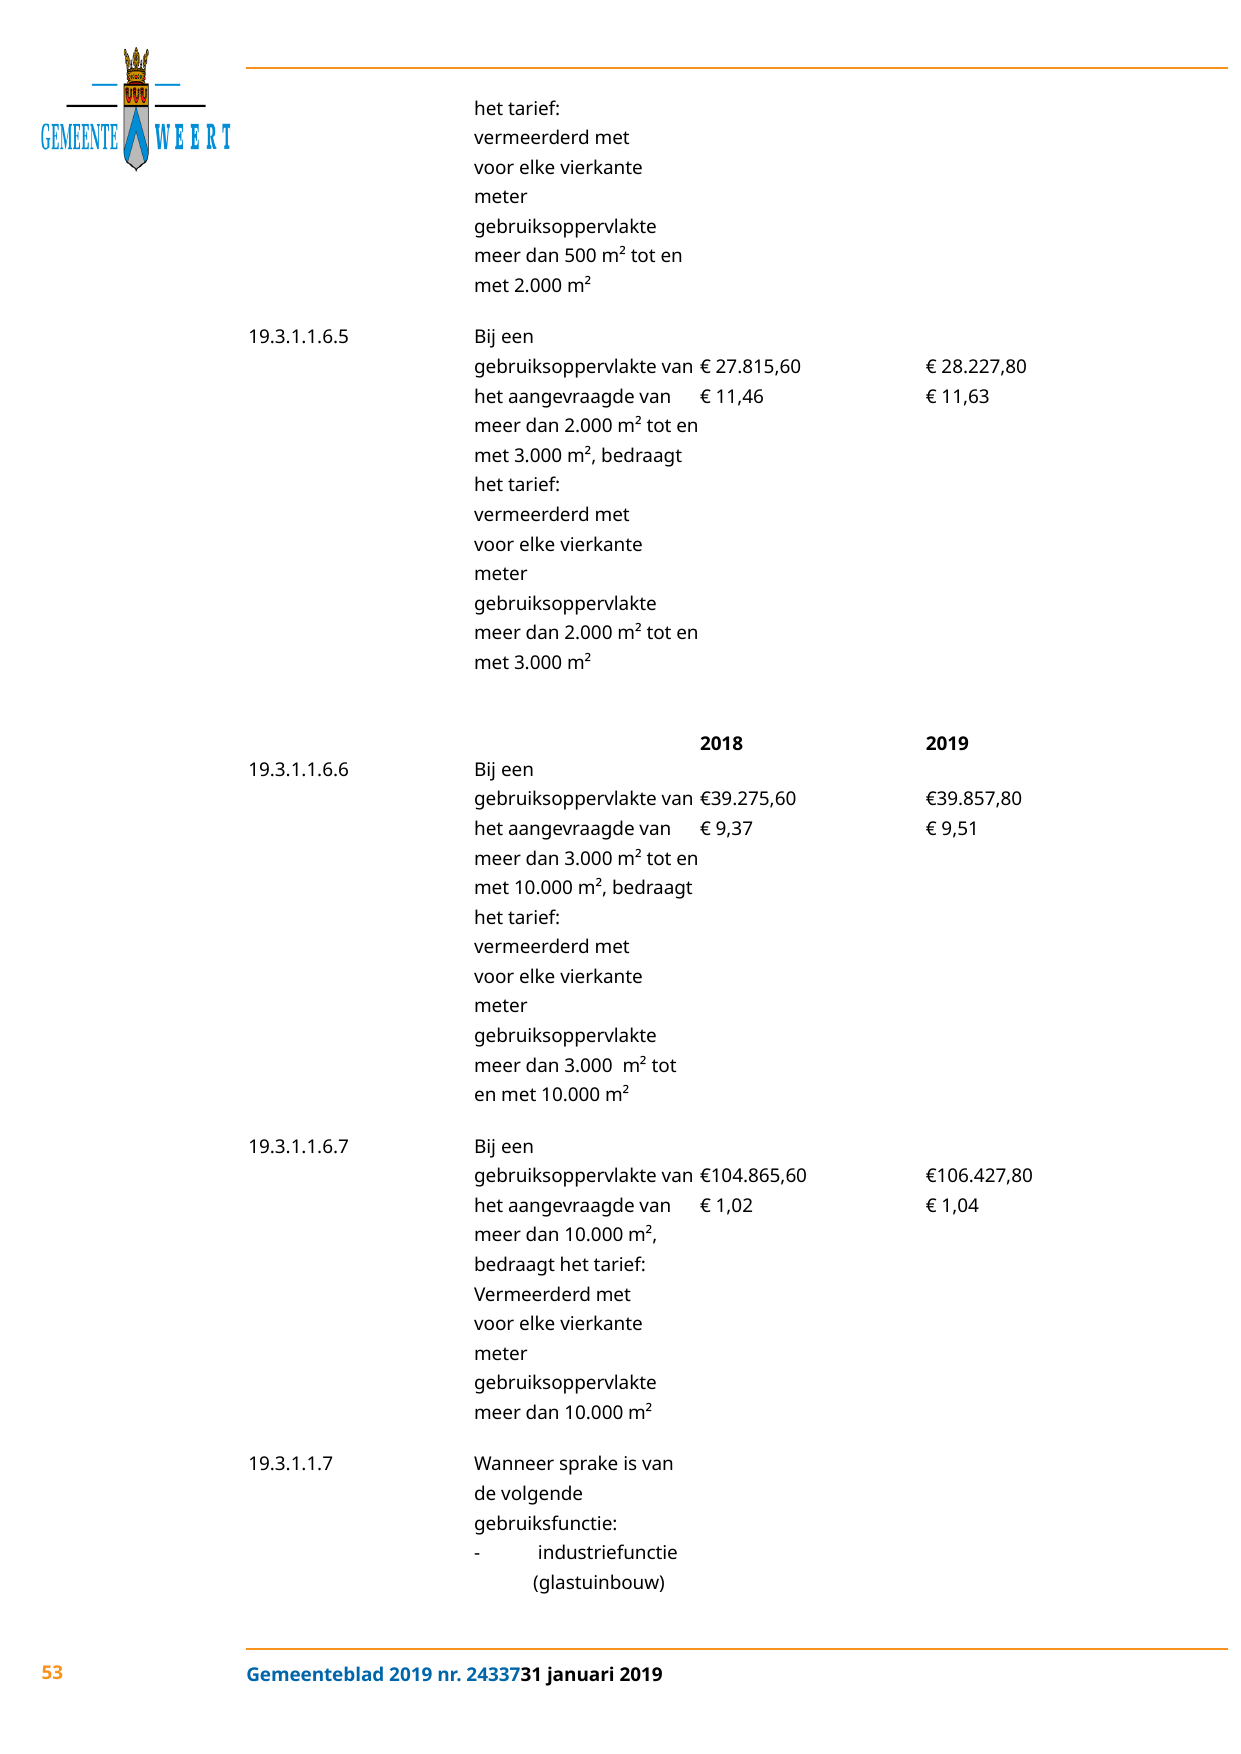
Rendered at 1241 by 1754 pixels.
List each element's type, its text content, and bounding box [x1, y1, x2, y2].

table_cell [474, 1107, 700, 1133]
table_cell [926, 298, 1152, 324]
table_cell [248, 705, 474, 730]
table_cell € 28.227,80 € 11,63 [926, 324, 1152, 704]
table_cell [248, 298, 474, 324]
table_cell €106.427,80 € 1,04 [926, 1133, 1152, 1425]
table_cell [700, 705, 926, 730]
table_cell [700, 1451, 926, 1594]
table_cell 2019 [926, 730, 1152, 756]
table_cell [248, 1425, 474, 1451]
picture [41, 47, 231, 172]
table_cell [926, 705, 1152, 730]
table_cell 19.3.1.1.6.5 [248, 324, 474, 704]
table_cell het tarief: vermeerderd met voor elke vierkante meter gebruiksoppervlakte meer dan 500 m² tot en met 2.000 m² [474, 95, 700, 298]
table_cell [248, 730, 474, 756]
table_cell [474, 705, 700, 730]
table_cell [474, 298, 700, 324]
table_cell Bij een gebruiksoppervlakte van het aangevraagde van meer dan 3.000 m² tot en met 10.000 m², bedraagt het tarief: vermeerderd met voor elke vierkante meter gebruiksoppervlakte meer dan 3.000 m² tot en met 10.000 m² [474, 756, 700, 1107]
table_cell 19.3.1.1.7 [248, 1451, 474, 1594]
table_cell Bij een gebruiksoppervlakte van het aangevraagde van meer dan 10.000 m², bedraagt het tarief: Vermeerderd met voor elke vierkante meter gebruiksoppervlakte meer dan 10.000 m² [474, 1133, 700, 1425]
table_cell €39.857,80 € 9,51 [926, 756, 1152, 1107]
table_cell [474, 730, 700, 756]
table_cell € 27.815,60 € 11,46 [700, 324, 926, 704]
table_cell [926, 1451, 1152, 1594]
table_cell [700, 95, 926, 298]
table_cell [926, 95, 1152, 298]
table_cell [700, 1107, 926, 1133]
table_cell €39.275,60 € 9,37 [700, 756, 926, 1107]
table_cell Bij een gebruiksoppervlakte van het aangevraagde van meer dan 2.000 m² tot en met 3.000 m², bedraagt het tarief: vermeerderd met voor elke vierkante meter gebruiksoppervlakte meer dan 2.000 m² tot en met 3.000 m² [474, 324, 700, 704]
table_cell [700, 298, 926, 324]
table_cell [248, 1107, 474, 1133]
table_cell €104.865,60 € 1,02 [700, 1133, 926, 1425]
table_cell [474, 1425, 700, 1451]
table_cell [700, 1425, 926, 1451]
table_cell 19.3.1.1.6.6 [248, 756, 474, 1107]
table_cell [248, 95, 474, 298]
table_cell 2018 [700, 730, 926, 756]
table_cell 19.3.1.1.6.7 [248, 1133, 474, 1425]
table_cell [926, 1425, 1152, 1451]
table_cell [926, 1107, 1152, 1133]
table_cell Wanneer sprake is van de volgende gebruiksfunctie: ­ industriefunctie (glastuinbouw) [474, 1451, 700, 1594]
